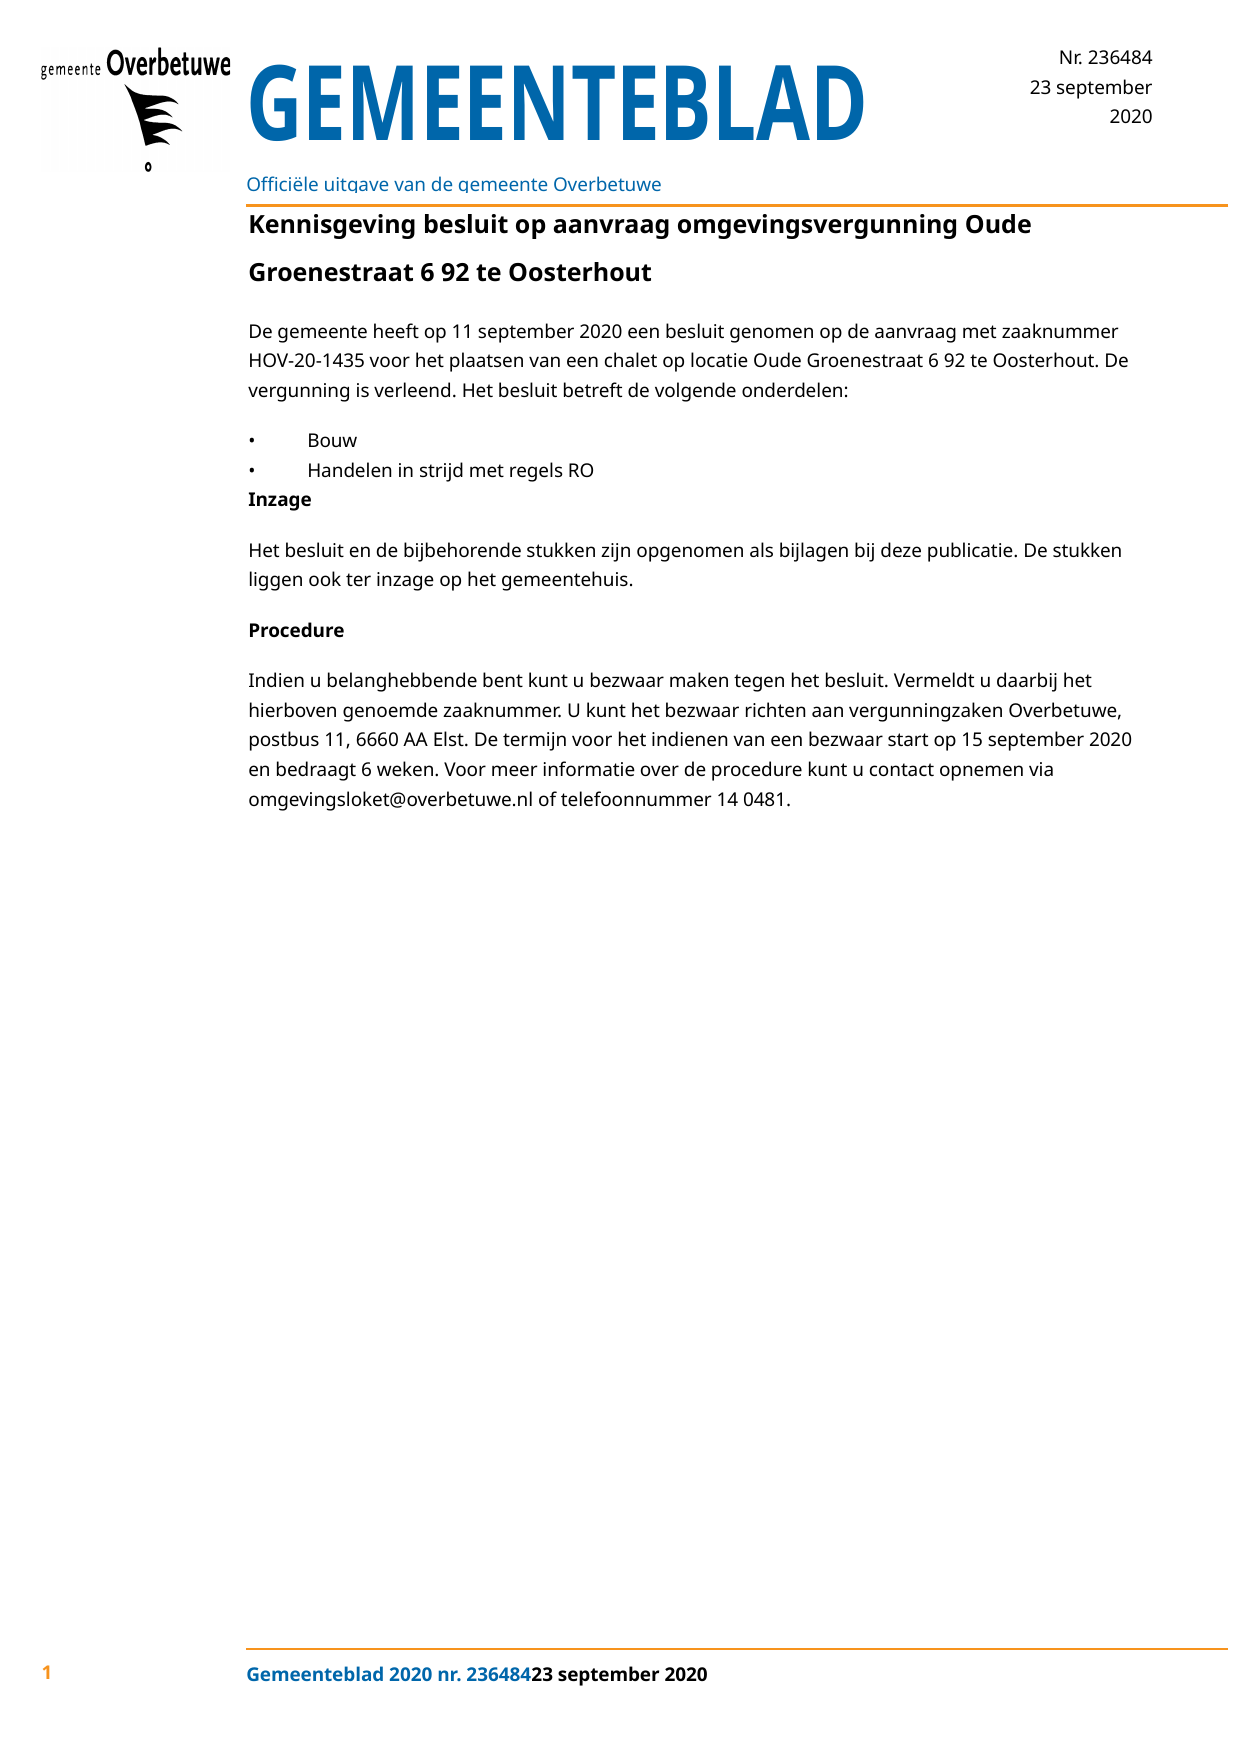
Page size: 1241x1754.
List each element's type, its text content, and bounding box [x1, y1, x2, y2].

list Bouw [248, 427, 1152, 453]
text De gemeente heeft op 11 september 2020 een besluit genomen op de aanvraag met zaaknummer HOV-20-1435 voor het plaatsen van een chalet op locatie Oude Groenestraat 6 92 te Oosterhout. De vergunning is verleend. Het besluit betreft de volgende onderdelen: [248, 318, 1152, 403]
text Het besluit en de bijbehorende stukken zijn opgenomen als bijlagen bij deze publicatie. De stukken liggen ook ter inzage op het gemeentehuis. [248, 537, 1152, 592]
list Handelen in strijd met regels RO [248, 457, 1152, 483]
text Indien u belanghebbende bent kunt u bezwaar maken tegen het besluit. Vermeldt u daarbij het hierboven genoemde zaaknummer. U kunt het bezwaar richten aan vergunningzaken Overbetuwe, postbus 11, 6660 AA Elst. De termijn voor het indienen van een bezwaar start op 15 september 2020 en bedraagt 6 weken. Voor meer informatie over de procedure kunt u contact opnemen via omgevingsloket@overbetuwe.nl of telefoonnummer 14 0481. [248, 667, 1152, 812]
picture [41, 47, 231, 172]
text Procedure [248, 617, 1152, 643]
text Kennisgeving besluit op aanvraag omgevingsvergunning Oude Groenestraat 6 92 te Oosterhout [248, 207, 1152, 288]
text Inzage [248, 487, 1152, 512]
